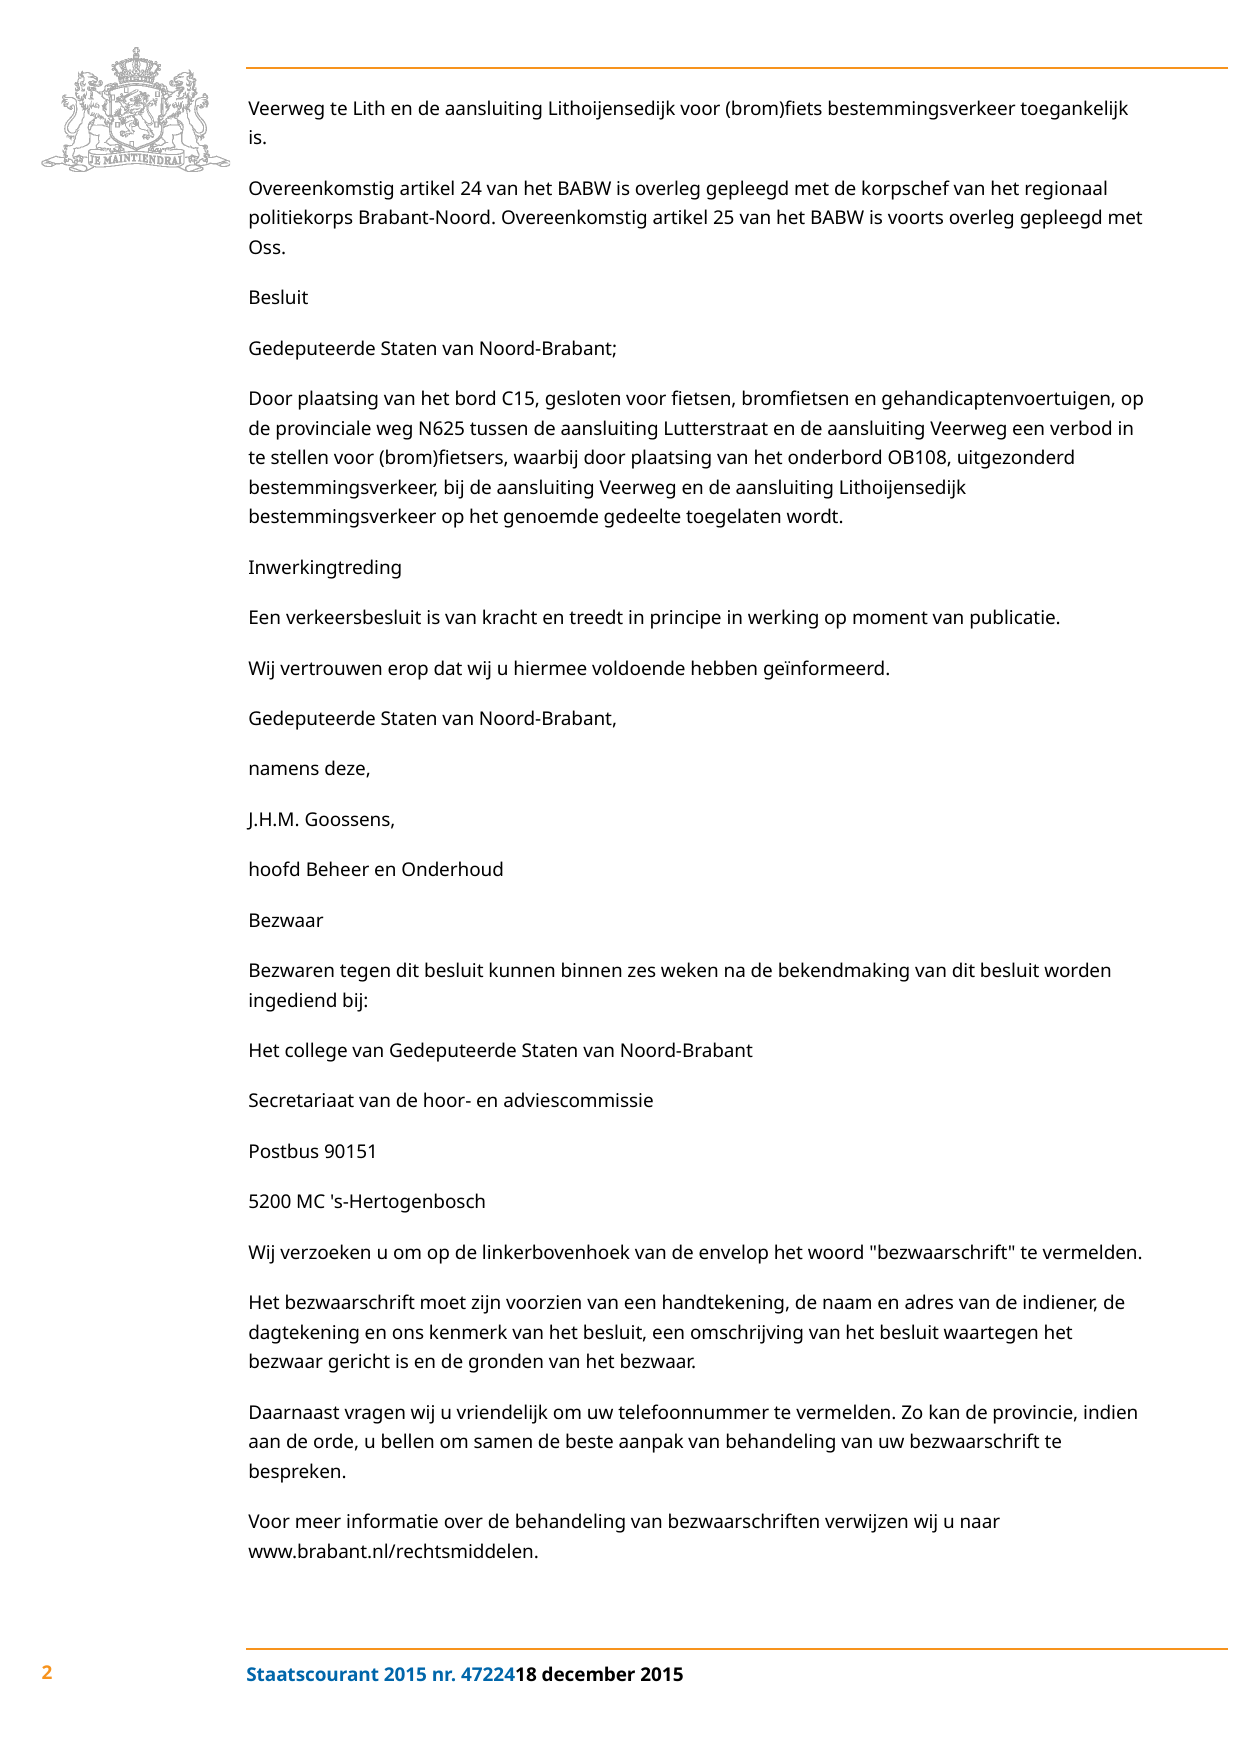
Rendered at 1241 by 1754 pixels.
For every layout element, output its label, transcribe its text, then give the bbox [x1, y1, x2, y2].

text Bezwaren tegen dit besluit kunnen binnen zes weken na de bekendmaking van dit besluit worden ingediend bij: [248, 957, 1152, 1013]
text Daarnaast vragen wij u vriendelijk om uw telefoonnummer te vermelden. Zo kan de provincie, indien aan de orde, u bellen om samen de beste aanpak van behandeling van uw bezwaarschrift te bespreken. [248, 1399, 1152, 1484]
text hoofd Beheer en Onderhoud [248, 856, 1152, 882]
text Inwerkingtreding [248, 554, 1152, 580]
text Postbus 90151 [248, 1138, 1152, 1164]
text namens deze, [248, 756, 1152, 781]
picture [41, 47, 231, 172]
text Het college van Gedeputeerde Staten van Noord-Brabant [248, 1037, 1152, 1063]
text J.H.M. Goossens, [248, 806, 1152, 832]
text Door plaatsing van het bord C15, gesloten voor fietsen, bromfietsen en gehandicaptenvoertuigen, op de provinciale weg N625 tussen de aansluiting Lutterstraat en de aansluiting Veerweg een verbod in te stellen voor (brom)fietsers, waarbij door plaatsing van het onderbord OB108, uitgezonderd bestemmingsverkeer, bij de aansluiting Veerweg en de aansluiting Lithoijensedijk bestemmingsverkeer op het genoemde gedeelte toegelaten wordt. [248, 385, 1152, 529]
text Gedeputeerde Staten van Noord-Brabant, [248, 705, 1152, 731]
text Veerweg te Lith en de aansluiting Lithoijensedijk voor (brom)fiets bestemmingsverkeer toegankelijk is. [248, 95, 1152, 150]
text Het bezwaarschrift moet zijn voorzien van een handtekening, de naam en adres van de indiener, de dagtekening en ons kenmerk van het besluit, een omschrijving van het besluit waartegen het bezwaar gericht is en de gronden van het bezwaar. [248, 1289, 1152, 1374]
text Besluit [248, 284, 1152, 310]
text 5200 MC 's-Hertogenbosch [248, 1188, 1152, 1214]
text Wij verzoeken u om op de linkerbovenhoek van de envelop het woord "bezwaarschrift" te vermelden. [248, 1239, 1152, 1265]
text Gedeputeerde Staten van Noord-Brabant; [248, 335, 1152, 361]
text Bezwaar [248, 907, 1152, 933]
text Secretariaat van de hoor- en adviescommissie [248, 1088, 1152, 1113]
text Overeenkomstig artikel 24 van het BABW is overleg gepleegd met de korpschef van het regionaal politiekorps Brabant-Noord. Overeenkomstig artikel 25 van het BABW is voorts overleg gepleegd met Oss. [248, 175, 1152, 260]
text Wij vertrouwen erop dat wij u hiermee voldoende hebben geïnformeerd. [248, 655, 1152, 681]
text Voor meer informatie over de behandeling van bezwaarschriften verwijzen wij u naar www.brabant.nl/rechtsmiddelen. [248, 1508, 1152, 1564]
text Een verkeersbesluit is van kracht en treedt in principe in werking op moment van publicatie. [248, 604, 1152, 630]
